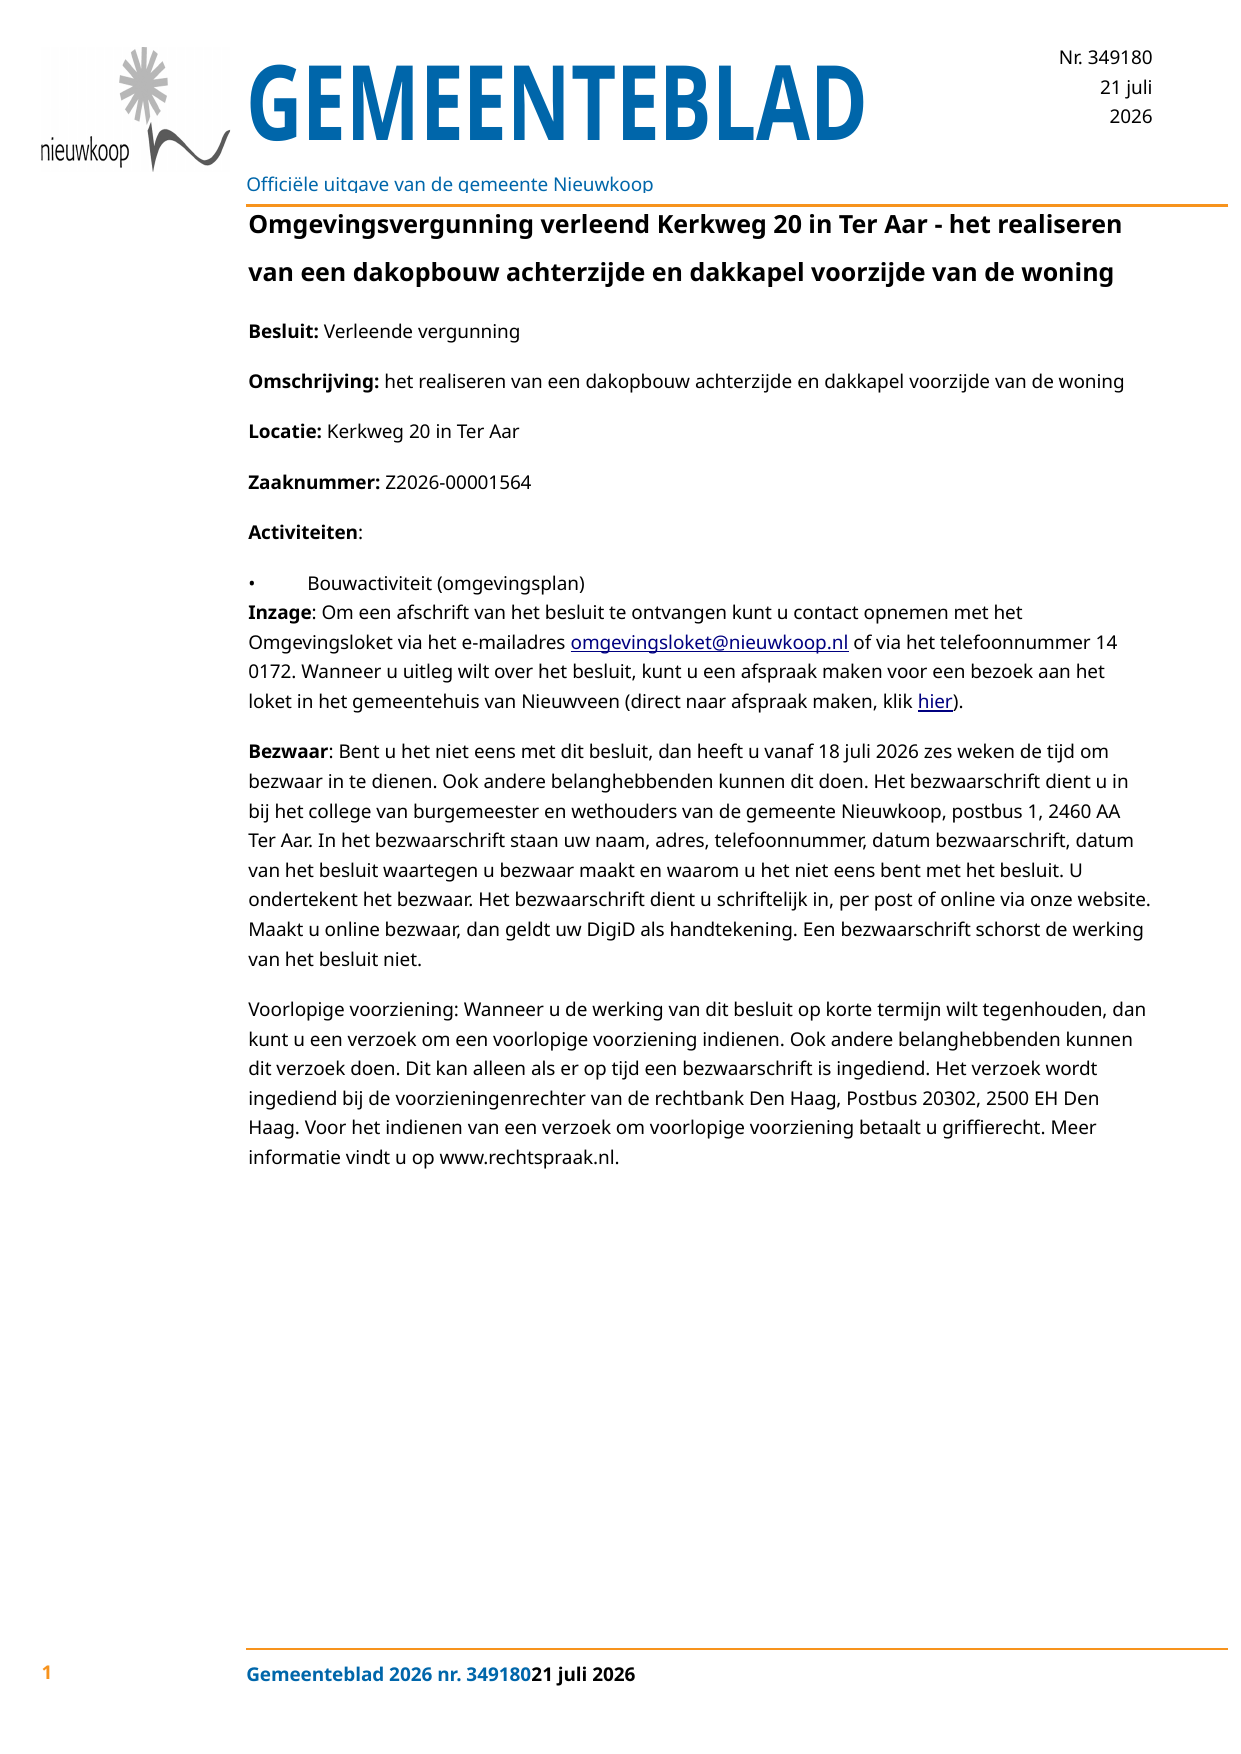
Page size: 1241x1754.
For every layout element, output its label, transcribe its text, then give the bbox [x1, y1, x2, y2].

text Inzage: Om een afschrift van het besluit te ontvangen kunt u contact opnemen met het Omgevingsloket via het e-mailadres omgevingsloket@nieuwkoop.nl of via het telefoonnummer 14 0172. Wanneer u uitleg wilt over het besluit, kunt u een afspraak maken voor een bezoek aan het loket in het gemeentehuis van Nieuwveen (direct naar afspraak maken, klik hier). [248, 599, 1152, 714]
text Besluit: Verleende vergunning [248, 318, 1152, 344]
picture [41, 47, 231, 172]
text Zaaknummer: Z2026-00001564 [248, 469, 1152, 495]
text Bezwaar: Bent u het niet eens met dit besluit, dan heeft u vanaf 18 juli 2026 zes weken de tijd om bezwaar in te dienen. Ook andere belanghebbenden kunnen dit doen. Het bezwaarschrift dient u in bij het college van burgemeester en wethouders van de gemeente Nieuwkoop, postbus 1, 2460 AA Ter Aar. In het bezwaarschrift staan uw naam, adres, telefoonnummer, datum bezwaarschrift, datum van het besluit waartegen u bezwaar maakt en waarom u het niet eens bent met het besluit. U ondertekent het bezwaar. Het bezwaarschrift dient u schriftelijk in, per post of online via onze website. Maakt u online bezwaar, dan geldt uw DigiD als handtekening. Een bezwaarschrift schorst de werking van het besluit niet. [248, 739, 1152, 972]
text Locatie: Kerkweg 20 in Ter Aar [248, 419, 1152, 444]
text Activiteiten: [248, 519, 1152, 545]
list Bouwactiviteit (omgevingsplan) [248, 570, 1152, 596]
text Omschrijving: het realiseren van een dakopbouw achterzijde en dakkapel voorzijde van de woning [248, 368, 1152, 394]
text Voorlopige voorziening: Wanneer u de werking van dit besluit op korte termijn wilt tegenhouden, dan kunt u een verzoek om een voorlopige voorziening indienen. Ook andere belanghebbenden kunnen dit verzoek doen. Dit kan alleen als er op tijd een bezwaarschrift is ingediend. Het verzoek wordt ingediend bij de voorzieningenrechter van de rechtbank Den Haag, Postbus 20302, 2500 EH Den Haag. Voor het indienen van een verzoek om voorlopige voorziening betaalt u griffierecht. Meer informatie vindt u op www.rechtspraak.nl. [248, 996, 1152, 1170]
text Omgevingsvergunning verleend Kerkweg 20 in Ter Aar - het realiseren van een dakopbouw achterzijde en dakkapel voorzijde van de woning [248, 207, 1152, 288]
